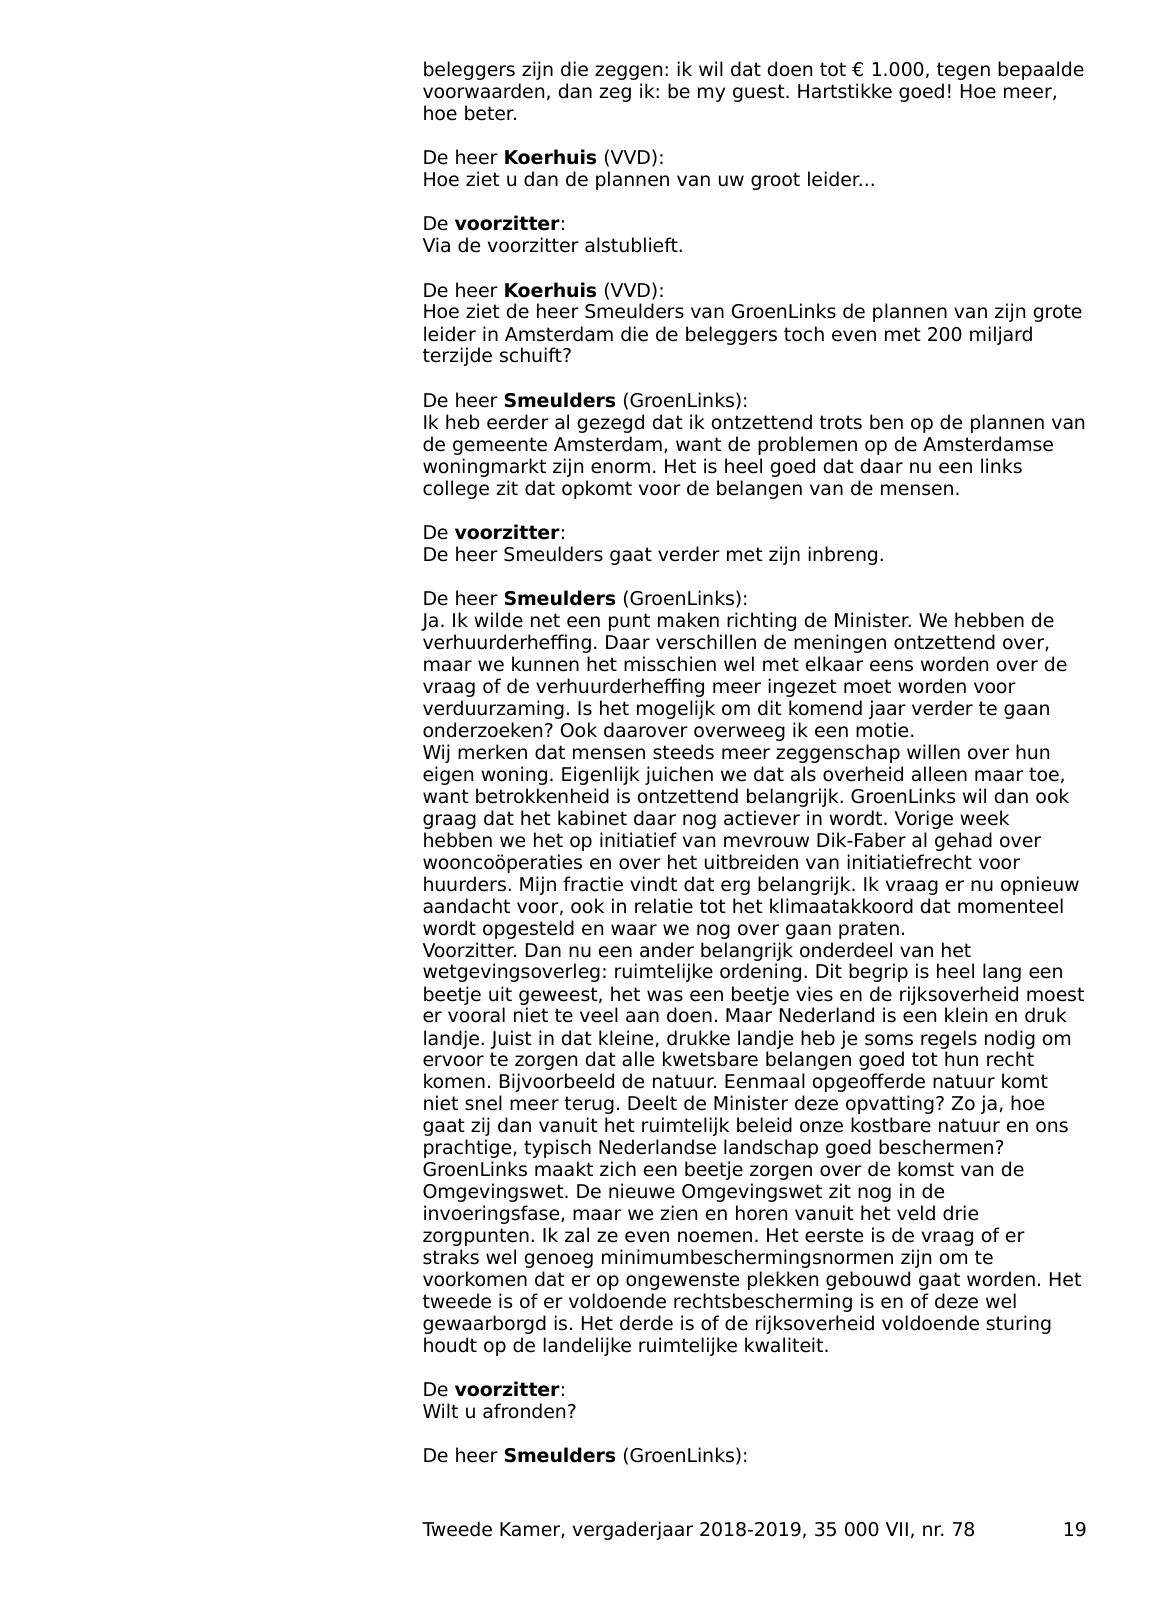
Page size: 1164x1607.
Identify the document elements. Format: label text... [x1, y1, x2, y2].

text De heer Smeulders gaat verder met zijn inbreng. [422, 544, 1087, 566]
text De heer Smeulders (GroenLinks): [422, 389, 1087, 412]
text beleggers zijn die zeggen: ik wil dat doen tot € 1.000, tegen bepaalde voorwaarden, dan zeg ik: be my guest. Hartstikke goed! Hoe meer, hoe beter. [422, 59, 1087, 125]
text Via de voorzitter alstublieft. [422, 235, 1087, 257]
text Hoe ziet de heer Smeulders van GroenLinks de plannen van zijn grote leider in Amsterdam die de beleggers toch even met 200 miljard terzijde schuift? [422, 301, 1087, 367]
text Ik heb eerder al gezegd dat ik ontzettend trots ben op de plannen van de gemeente Amsterdam, want de problemen op de Amsterdamse woningmarkt zijn enorm. Het is heel goed dat daar nu een links college zit dat opkomt voor de belangen van de mensen. [422, 412, 1087, 499]
text De voorzitter: [422, 213, 1087, 235]
text Voorzitter. Dan nu een ander belangrijk onderdeel van het wetgevingsoverleg: ruimtelijke ordening. Dit begrip is heel lang een beetje uit geweest, het was een beetje vies en de rijksoverheid moest er vooral niet te veel aan doen. Maar Nederland is een klein en druk landje. Juist in dat kleine, drukke landje heb je soms regels nodig om ervoor te zorgen dat alle kwetsbare belangen goed tot hun recht komen. Bijvoorbeeld de natuur. Eenmaal opgeofferde natuur komt niet snel meer terug. Deelt de Minister deze opvatting? Zo ja, hoe gaat zij dan vanuit het ruimtelijk beleid onze kostbare natuur en ons prachtige, typisch Nederlandse landschap goed beschermen? [422, 939, 1087, 1159]
text De heer Smeulders (GroenLinks): [422, 588, 1087, 610]
text Wij merken dat mensen steeds meer zeggenschap willen over hun eigen woning. Eigenlijk juichen we dat als overheid alleen maar toe, want betrokkenheid is ontzettend belangrijk. GroenLinks wil dan ook graag dat het kabinet daar nog actiever in wordt. Vorige week hebben we het op initiatief van mevrouw Dik-Faber al gehad over wooncoöperaties en over het uitbreiden van initiatiefrecht voor huurders. Mijn fractie vindt dat erg belangrijk. Ik vraag er nu opnieuw aandacht voor, ook in relatie tot het klimaatakkoord dat momenteel wordt opgesteld en waar we nog over gaan praten. [422, 742, 1087, 939]
text Hoe ziet u dan de plannen van uw groot leider... [422, 169, 1087, 191]
text De heer Koerhuis (VVD): [422, 147, 1087, 169]
text De heer Smeulders (GroenLinks): [422, 1445, 1087, 1467]
text GroenLinks maakt zich een beetje zorgen over de komst van de Omgevingswet. De nieuwe Omgevingswet zit nog in de invoeringsfase, maar we zien en horen vanuit het veld drie zorgpunten. Ik zal ze even noemen. Het eerste is de vraag of er straks wel genoeg minimumbeschermingsnormen zijn om te voorkomen dat er op ongewenste plekken gebouwd gaat worden. Het tweede is of er voldoende rechtsbescherming is en of deze wel gewaarborgd is. Het derde is of de rijksoverheid voldoende sturing houdt op de landelijke ruimtelijke kwaliteit. [422, 1159, 1087, 1357]
text De voorzitter: [422, 1379, 1087, 1401]
text De heer Koerhuis (VVD): [422, 279, 1087, 301]
text Ja. Ik wilde net een punt maken richting de Minister. We hebben de verhuurderheffing. Daar verschillen de meningen ontzettend over, maar we kunnen het misschien wel met elkaar eens worden over de vraag of de verhuurderheffing meer ingezet moet worden voor verduurzaming. Is het mogelijk om dit komend jaar verder te gaan onderzoeken? Ook daarover overweeg ik een motie. [422, 610, 1087, 742]
text Wilt u afronden? [422, 1401, 1087, 1423]
text De voorzitter: [422, 522, 1087, 544]
